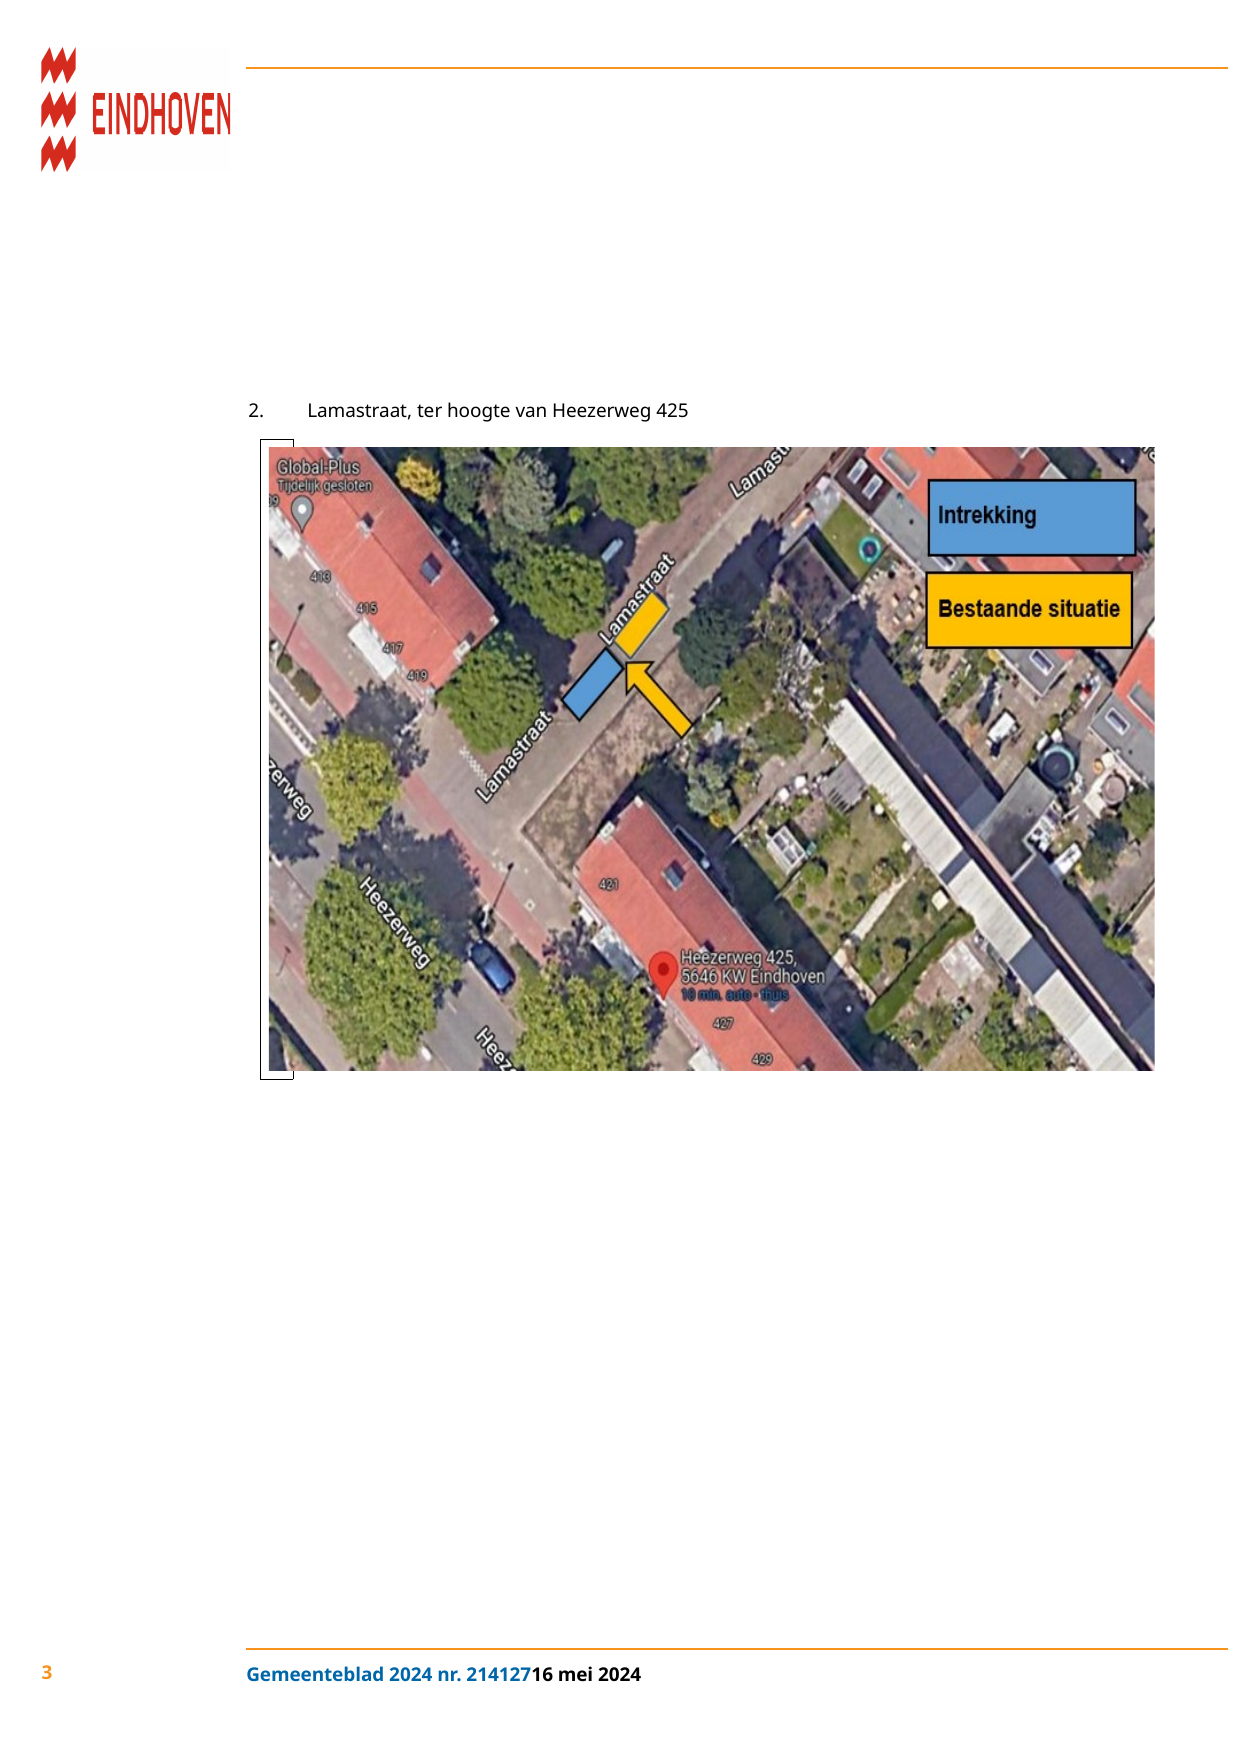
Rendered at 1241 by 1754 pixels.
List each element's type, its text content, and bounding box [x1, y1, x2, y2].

picture [268, 447, 1155, 1071]
list Lamastraat, ter hoogte van Heezerweg 425 [248, 397, 1152, 423]
picture [41, 47, 231, 172]
